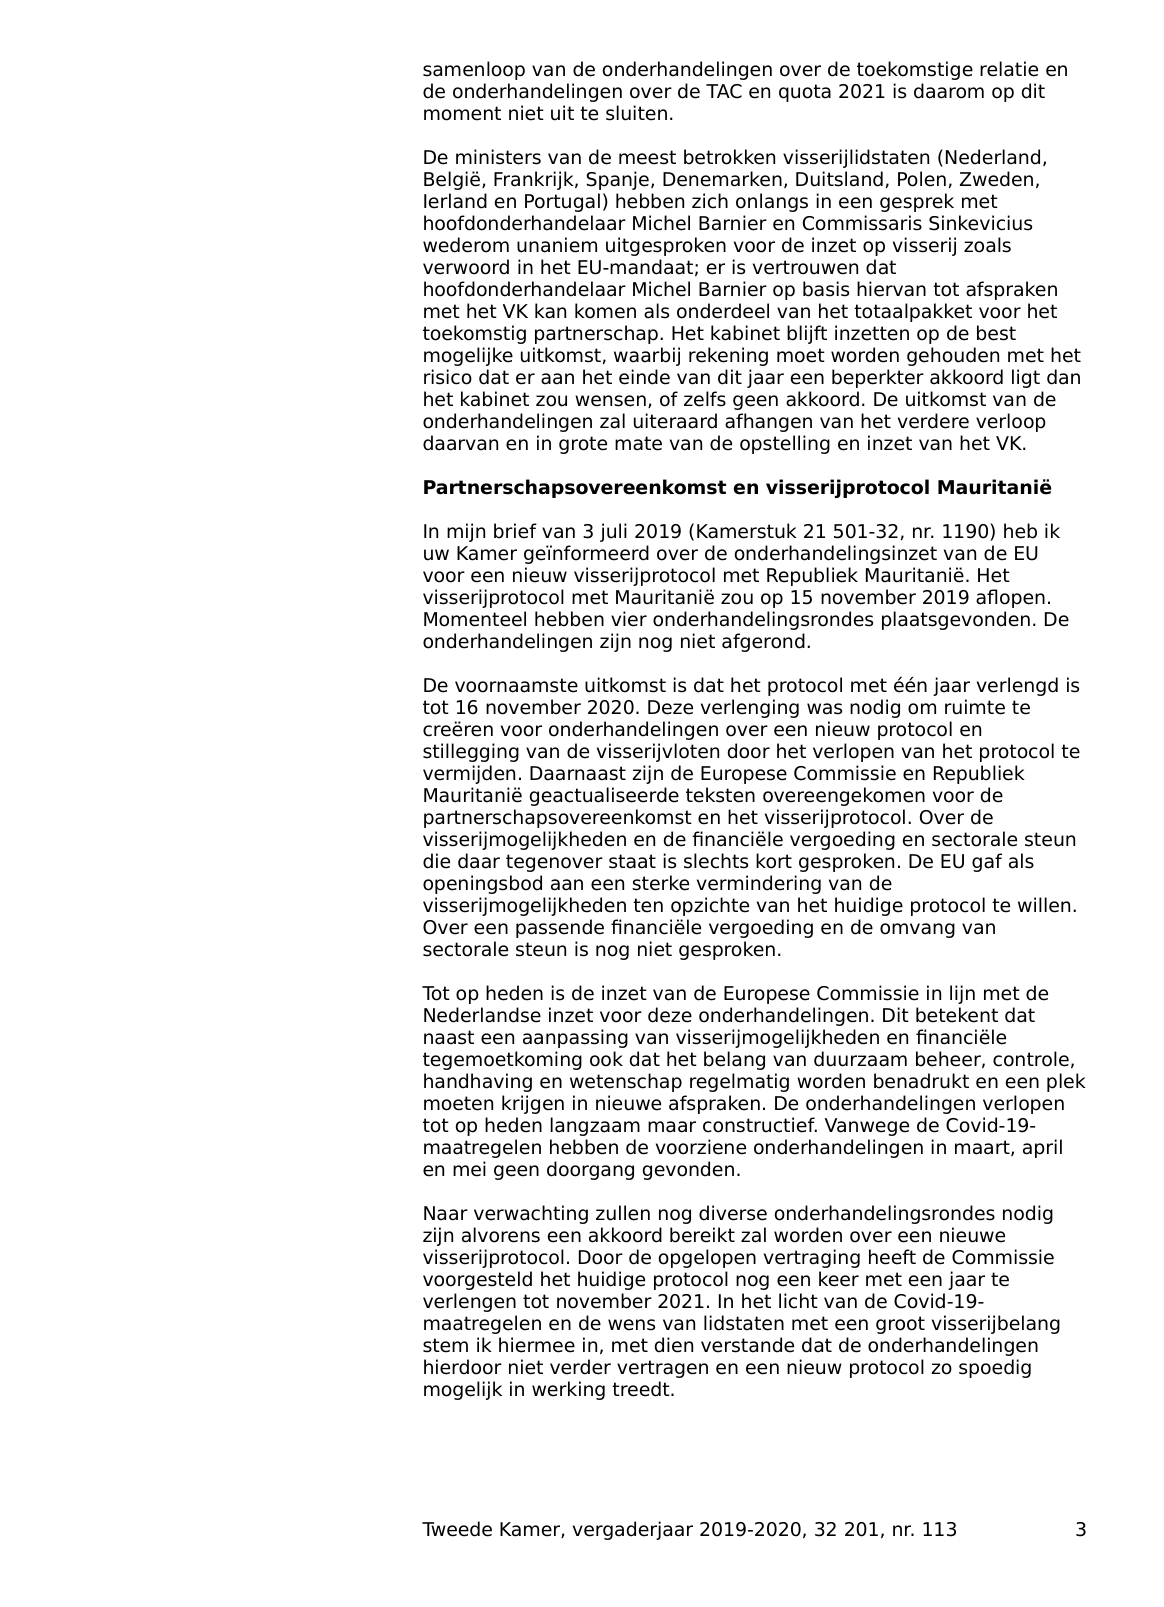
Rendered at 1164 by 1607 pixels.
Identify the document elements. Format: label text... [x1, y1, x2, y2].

text samenloop van de onderhandelingen over de toekomstige relatie en de onderhandelingen over de TAC en quota 2021 is daarom op dit moment niet uit te sluiten. [422, 59, 1087, 125]
text De ministers van de meest betrokken visserijlidstaten (Nederland, België, Frankrijk, Spanje, Denemarken, Duitsland, Polen, Zweden, Ierland en Portugal) hebben zich onlangs in een gesprek met hoofdonderhandelaar Michel Barnier en Commissaris Sinkevicius wederom unaniem uitgesproken voor de inzet op visserij zoals verwoord in het EU-mandaat; er is vertrouwen dat hoofdonderhandelaar Michel Barnier op basis hiervan tot afspraken met het VK kan komen als onderdeel van het totaalpakket voor het toekomstig partnerschap. Het kabinet blijft inzetten op de best mogelijke uitkomst, waarbij rekening moet worden gehouden met het risico dat er aan het einde van dit jaar een beperkter akkoord ligt dan het kabinet zou wensen, of zelfs geen akkoord. De uitkomst van de onderhandelingen zal uiteraard afhangen van het verdere verloop daarvan en in grote mate van de opstelling en inzet van het VK. [422, 147, 1087, 455]
text De voornaamste uitkomst is dat het protocol met één jaar verlengd is tot 16 november 2020. Deze verlenging was nodig om ruimte te creëren voor onderhandelingen over een nieuw protocol en stillegging van de visserijvloten door het verlopen van het protocol te vermijden. Daarnaast zijn de Europese Commissie en Republiek Mauritanië geactualiseerde teksten overeengekomen voor de partnerschapsovereenkomst en het visserijprotocol. Over de visserijmogelijkheden en de financiële vergoeding en sectorale steun die daar tegenover staat is slechts kort gesproken. De EU gaf als openingsbod aan een sterke vermindering van de visserijmogelijkheden ten opzichte van het huidige protocol te willen. Over een passende financiële vergoeding en de omvang van sectorale steun is nog niet gesproken. [422, 675, 1087, 961]
subtitle Partnerschapsovereenkomst en visserijprotocol Mauritanië [422, 477, 1087, 499]
text Tot op heden is de inzet van de Europese Commissie in lijn met de Nederlandse inzet voor deze onderhandelingen. Dit betekent dat naast een aanpassing van visserijmogelijkheden en financiële tegemoetkoming ook dat het belang van duurzaam beheer, controle, handhaving en wetenschap regelmatig worden benadrukt en een plek moeten krijgen in nieuwe afspraken. De onderhandelingen verlopen tot op heden langzaam maar constructief. Vanwege de Covid-19-maatregelen hebben de voorziene onderhandelingen in maart, april en mei geen doorgang gevonden. [422, 983, 1087, 1181]
text Naar verwachting zullen nog diverse onderhandelingsrondes nodig zijn alvorens een akkoord bereikt zal worden over een nieuwe visserijprotocol. Door de opgelopen vertraging heeft de Commissie voorgesteld het huidige protocol nog een keer met een jaar te verlengen tot november 2021. In het licht van de Covid-19-maatregelen en de wens van lidstaten met een groot visserijbelang stem ik hiermee in, met dien verstande dat de onderhandelingen hierdoor niet verder vertragen en een nieuw protocol zo spoedig mogelijk in werking treedt. [422, 1203, 1087, 1401]
text In mijn brief van 3 juli 2019 (Kamerstuk 21 501-32, nr. 1190) heb ik uw Kamer geïnformeerd over de onderhandelingsinzet van de EU voor een nieuw visserijprotocol met Republiek Mauritanië. Het visserijprotocol met Mauritanië zou op 15 november 2019 aflopen. Momenteel hebben vier onderhandelingsrondes plaatsgevonden. De onderhandelingen zijn nog niet afgerond. [422, 521, 1087, 653]
